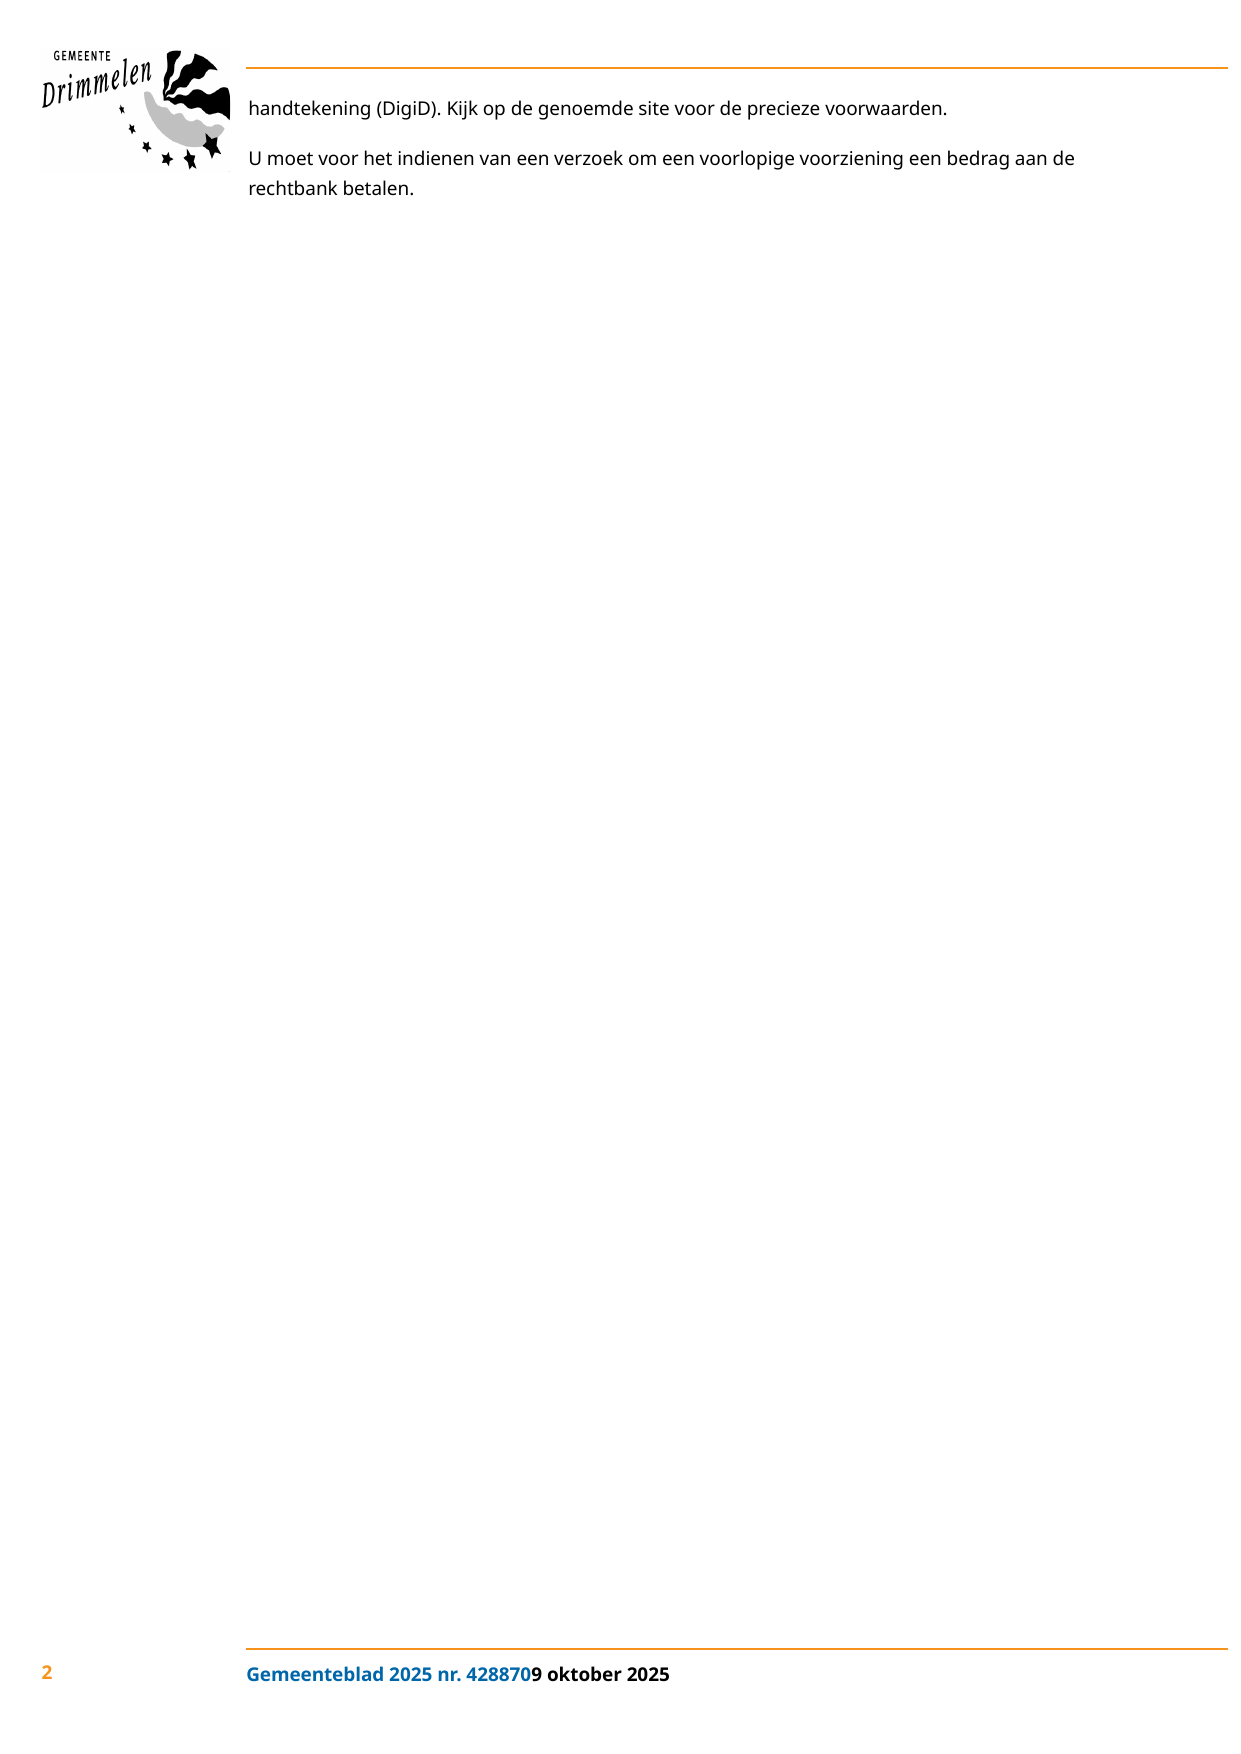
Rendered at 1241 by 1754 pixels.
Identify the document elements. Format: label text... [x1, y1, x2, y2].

text U moet voor het indienen van een verzoek om een voorlopige voorziening een bedrag aan de rechtbank betalen. [248, 145, 1152, 201]
picture [41, 47, 231, 172]
text handtekening (DigiD). Kijk op de genoemde site voor de precieze voorwaarden. [248, 95, 1152, 121]
